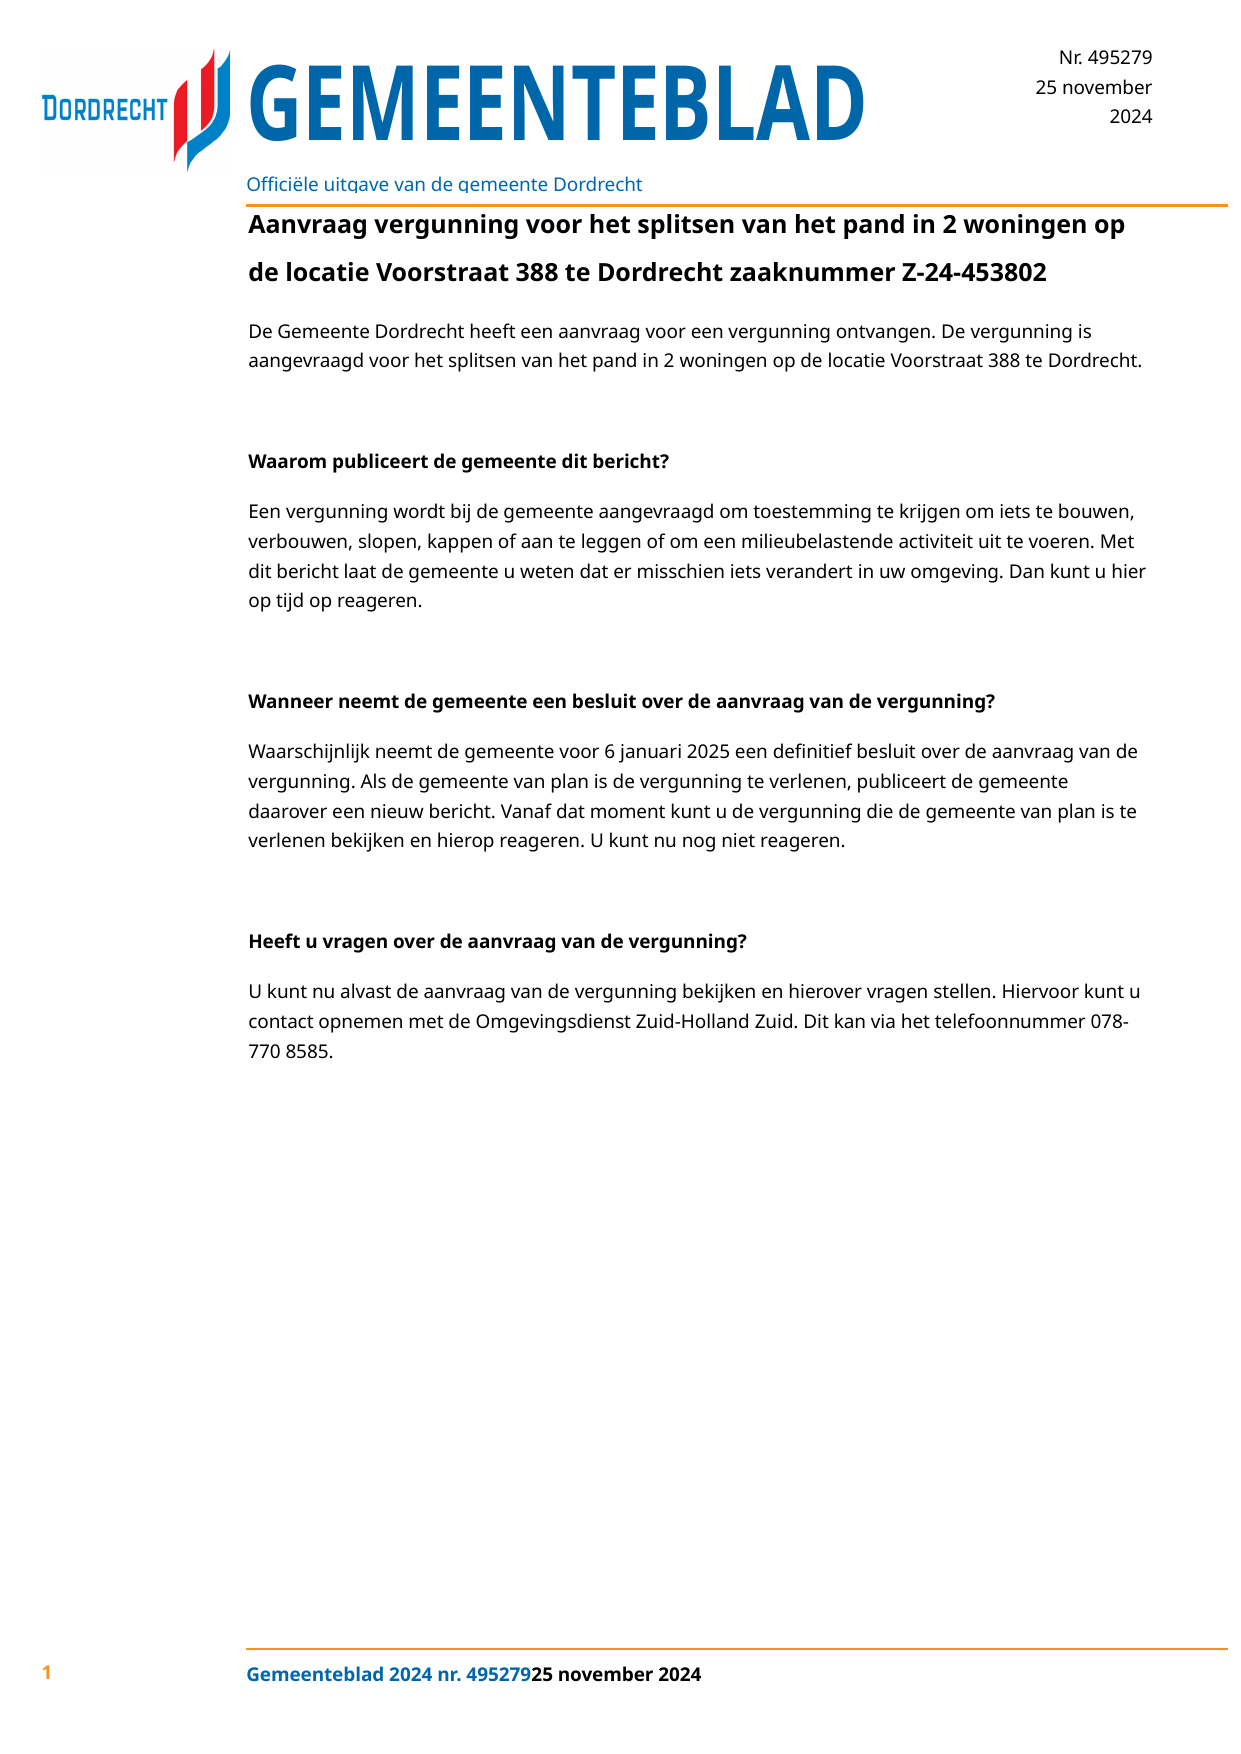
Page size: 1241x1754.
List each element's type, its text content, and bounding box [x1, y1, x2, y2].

text Een vergunning wordt bij de gemeente aangevraagd om toestemming te krijgen om iets te bouwen, verbouwen, slopen, kappen of aan te leggen of om een milieubelastende activiteit uit te voeren. Met dit bericht laat de gemeente u weten dat er misschien iets verandert in uw omgeving. Dan kunt u hier op tijd op reageren. [248, 499, 1152, 613]
picture [41, 47, 231, 172]
text Waarschijnlijk neemt de gemeente voor 6 januari 2025 een definitief besluit over de aanvraag van de vergunning. Als de gemeente van plan is de vergunning te verlenen, publiceert de gemeente daarover een nieuw bericht. Vanaf dat moment kunt u de vergunning die de gemeente van plan is te verlenen bekijken en hierop reageren. U kunt nu nog niet reageren. [248, 739, 1152, 853]
text U kunt nu alvast de aanvraag van de vergunning bekijken en hierover vragen stellen. Hiervoor kunt u contact opnemen met de Omgevingsdienst Zuid-Holland Zuid. Dit kan via het telefoonnummer 078-770 8585. [248, 979, 1152, 1064]
text Wanneer neemt de gemeente een besluit over de aanvraag van de vergunning? [248, 688, 1152, 714]
text Waarom publiceert de gemeente dit bericht? [248, 448, 1152, 474]
text Aanvraag vergunning voor het splitsen van het pand in 2 woningen op de locatie Voorstraat 388 te Dordrecht zaaknummer Z-24-453802 [248, 207, 1152, 288]
text Heeft u vragen over de aanvraag van de vergunning? [248, 928, 1152, 954]
text De Gemeente Dordrecht heeft een aanvraag voor een vergunning ontvangen. De vergunning is aangevraagd voor het splitsen van het pand in 2 woningen op de locatie Voorstraat 388 te Dordrecht. [248, 318, 1152, 373]
